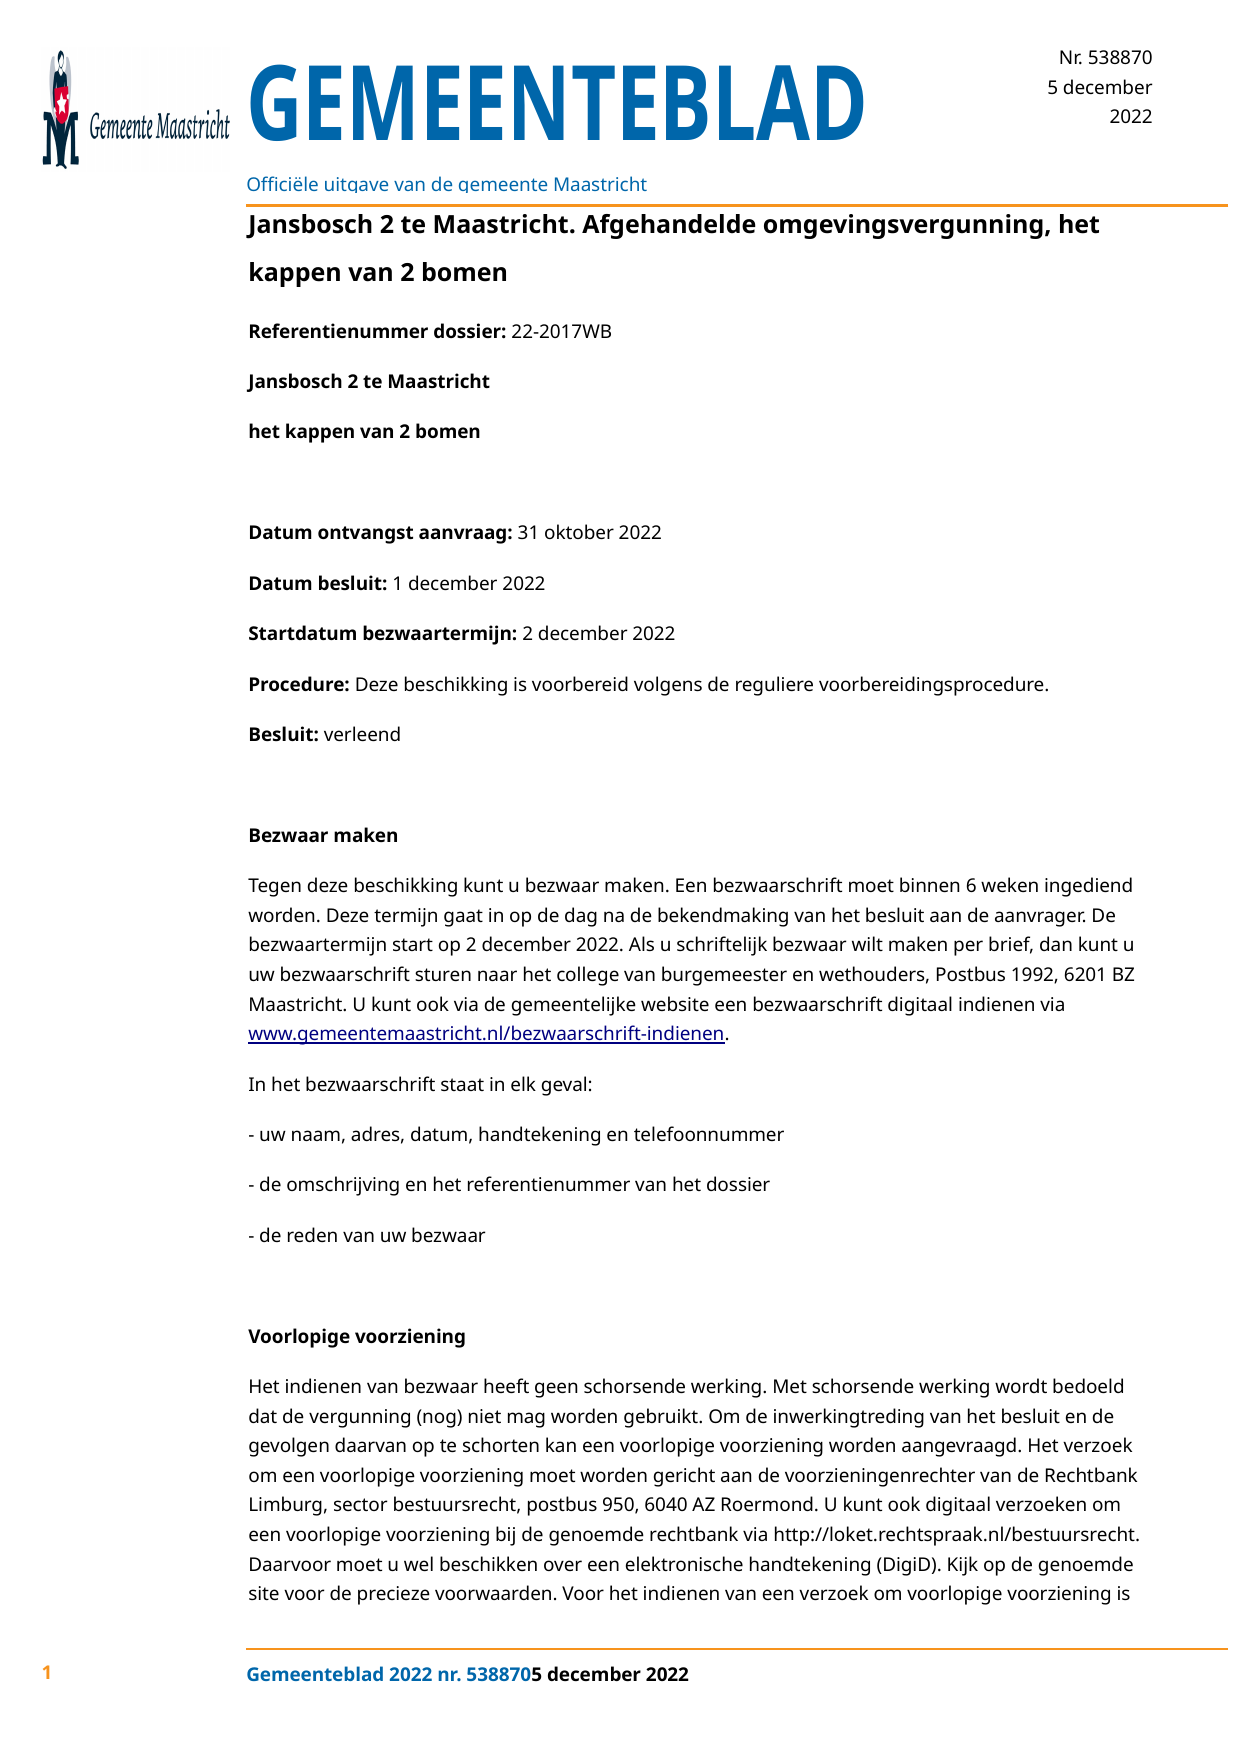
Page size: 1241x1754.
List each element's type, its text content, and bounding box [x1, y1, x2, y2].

text In het bezwaarschrift staat in elk geval: [248, 1071, 1152, 1097]
text het kappen van 2 bomen [248, 419, 1152, 444]
text Datum ontvangst aanvraag: 31 oktober 2022 [248, 519, 1152, 545]
text - de omschrijving en het referentienummer van het dossier [248, 1172, 1152, 1197]
text Het indienen van bezwaar heeft geen schorsende werking. Met schorsende werking wordt bedoeld dat de vergunning (nog) niet mag worden gebruikt. Om de inwerkingtreding van het besluit en de gevolgen daarvan op te schorten kan een voorlopige voorziening worden aangevraagd. Het verzoek om een voorlopige voorziening moet worden gericht aan de voorzieningenrechter van de Rechtbank Limburg, sector bestuursrecht, postbus 950, 6040 AZ Roermond. U kunt ook digitaal verzoeken om een voorlopige voorziening bij de genoemde rechtbank via http://loket.rechtspraak.nl/bestuursrecht. Daarvoor moet u wel beschikken over een elektronische handtekening (DigiD). Kijk op de genoemde site voor de precieze voorwaarden. Voor het indienen van een verzoek om voorlopige voorziening is [248, 1373, 1152, 1606]
text Bezwaar maken [248, 822, 1152, 848]
text Referentienummer dossier: 22-2017WB [248, 318, 1152, 344]
text Jansbosch 2 te Maastricht [248, 368, 1152, 394]
text Procedure: Deze beschikking is voorbereid volgens de reguliere voorbereidingsprocedure. [248, 671, 1152, 697]
text - de reden van uw bezwaar [248, 1222, 1152, 1248]
picture [41, 47, 231, 172]
text Besluit: verleend [248, 721, 1152, 747]
text Voorlopige voorziening [248, 1323, 1152, 1349]
text - uw naam, adres, datum, handtekening en telefoonnummer [248, 1121, 1152, 1147]
text Datum besluit: 1 december 2022 [248, 570, 1152, 596]
text Jansbosch 2 te Maastricht. Afgehandelde omgevingsvergunning, het kappen van 2 bomen [248, 207, 1152, 288]
text Tegen deze beschikking kunt u bezwaar maken. Een bezwaarschrift moet binnen 6 weken ingediend worden. Deze termijn gaat in op de dag na de bekendmaking van het besluit aan de aanvrager. De bezwaartermijn start op 2 december 2022. Als u schriftelijk bezwaar wilt maken per brief, dan kunt u uw bezwaarschrift sturen naar het college van burgemeester en wethouders, Postbus 1992, 6201 BZ Maastricht. U kunt ook via de gemeentelijke website een bezwaarschrift digitaal indienen via www.gemeentemaastricht.nl/bezwaarschrift-indienen. [248, 872, 1152, 1046]
text Startdatum bezwaartermijn: 2 december 2022 [248, 620, 1152, 646]
